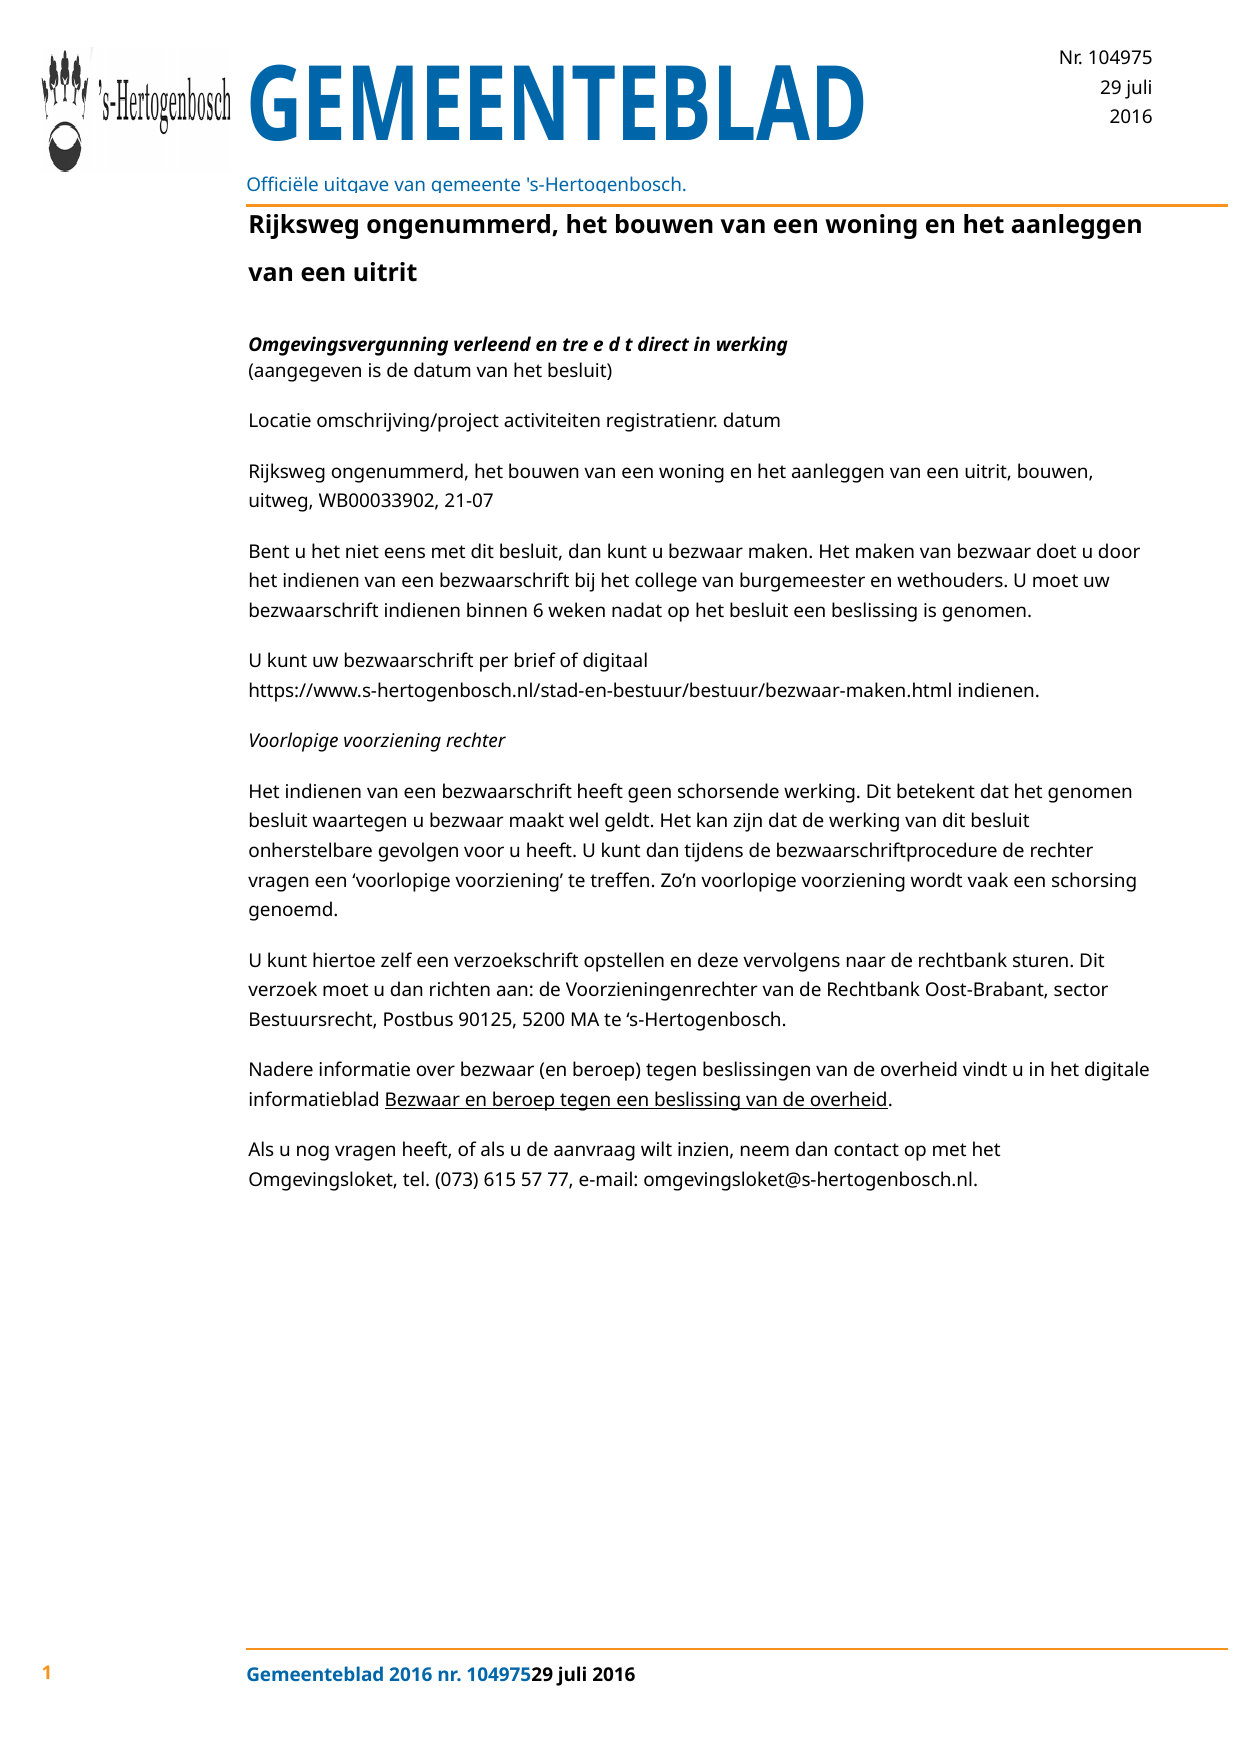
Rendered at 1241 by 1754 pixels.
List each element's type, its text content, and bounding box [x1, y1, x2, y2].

text U kunt uw bezwaarschrift per brief of digitaal https://www.s-hertogenbosch.nl/stad-en-bestuur/bestuur/bezwaar-maken.html indienen. [248, 648, 1152, 703]
text (aangegeven is de datum van het besluit) [248, 357, 1152, 383]
text Locatie omschrijving/project activiteiten registratienr. datum [248, 408, 1152, 433]
text Omgevingsvergunning verleend en tre e d t direct in werking [248, 331, 1152, 357]
picture [41, 47, 231, 172]
text Nadere informatie over bezwaar (en beroep) tegen beslissingen van de overheid vindt u in het digitale informatieblad Bezwaar en beroep tegen een beslissing van de overheid. [248, 1056, 1152, 1112]
text Bent u het niet eens met dit besluit, dan kunt u bezwaar maken. Het maken van bezwaar doet u door het indienen van een bezwaarschrift bij het college van burgemeester en wethouders. U moet uw bezwaarschrift indienen binnen 6 weken nadat op het besluit een beslissing is genomen. [248, 538, 1152, 623]
text Als u nog vragen heeft, of als u de aanvraag wilt inzien, neem dan contact op met het Omgevingsloket, tel. (073) 615 57 77, e-mail: omgevingsloket@s-hertogenbosch.nl. [248, 1136, 1152, 1192]
text Rijksweg ongenummerd, het bouwen van een woning en het aanleggen van een uitrit [248, 207, 1152, 288]
text Voorlopige voorziening rechter [248, 728, 1152, 753]
text U kunt hiertoe zelf een verzoekschrift opstellen en deze vervolgens naar de rechtbank sturen. Dit verzoek moet u dan richten aan: de Voorzieningenrechter van de Rechtbank Oost-Brabant, sector Bestuursrecht, Postbus 90125, 5200 MA te ‘s-Hertogenbosch. [248, 947, 1152, 1032]
text Het indienen van een bezwaarschrift heeft geen schorsende werking. Dit betekent dat het genomen besluit waartegen u bezwaar maakt wel geldt. Het kan zijn dat de werking van dit besluit onherstelbare gevolgen voor u heeft. U kunt dan tijdens de bezwaarschriftprocedure de rechter vragen een ‘voorlopige voorziening’ te treffen. Zo’n voorlopige voorziening wordt vaak een schorsing genoemd. [248, 778, 1152, 922]
text Rijksweg ongenummerd, het bouwen van een woning en het aanleggen van een uitrit, bouwen, uitweg, WB00033902, 21-07 [248, 458, 1152, 513]
